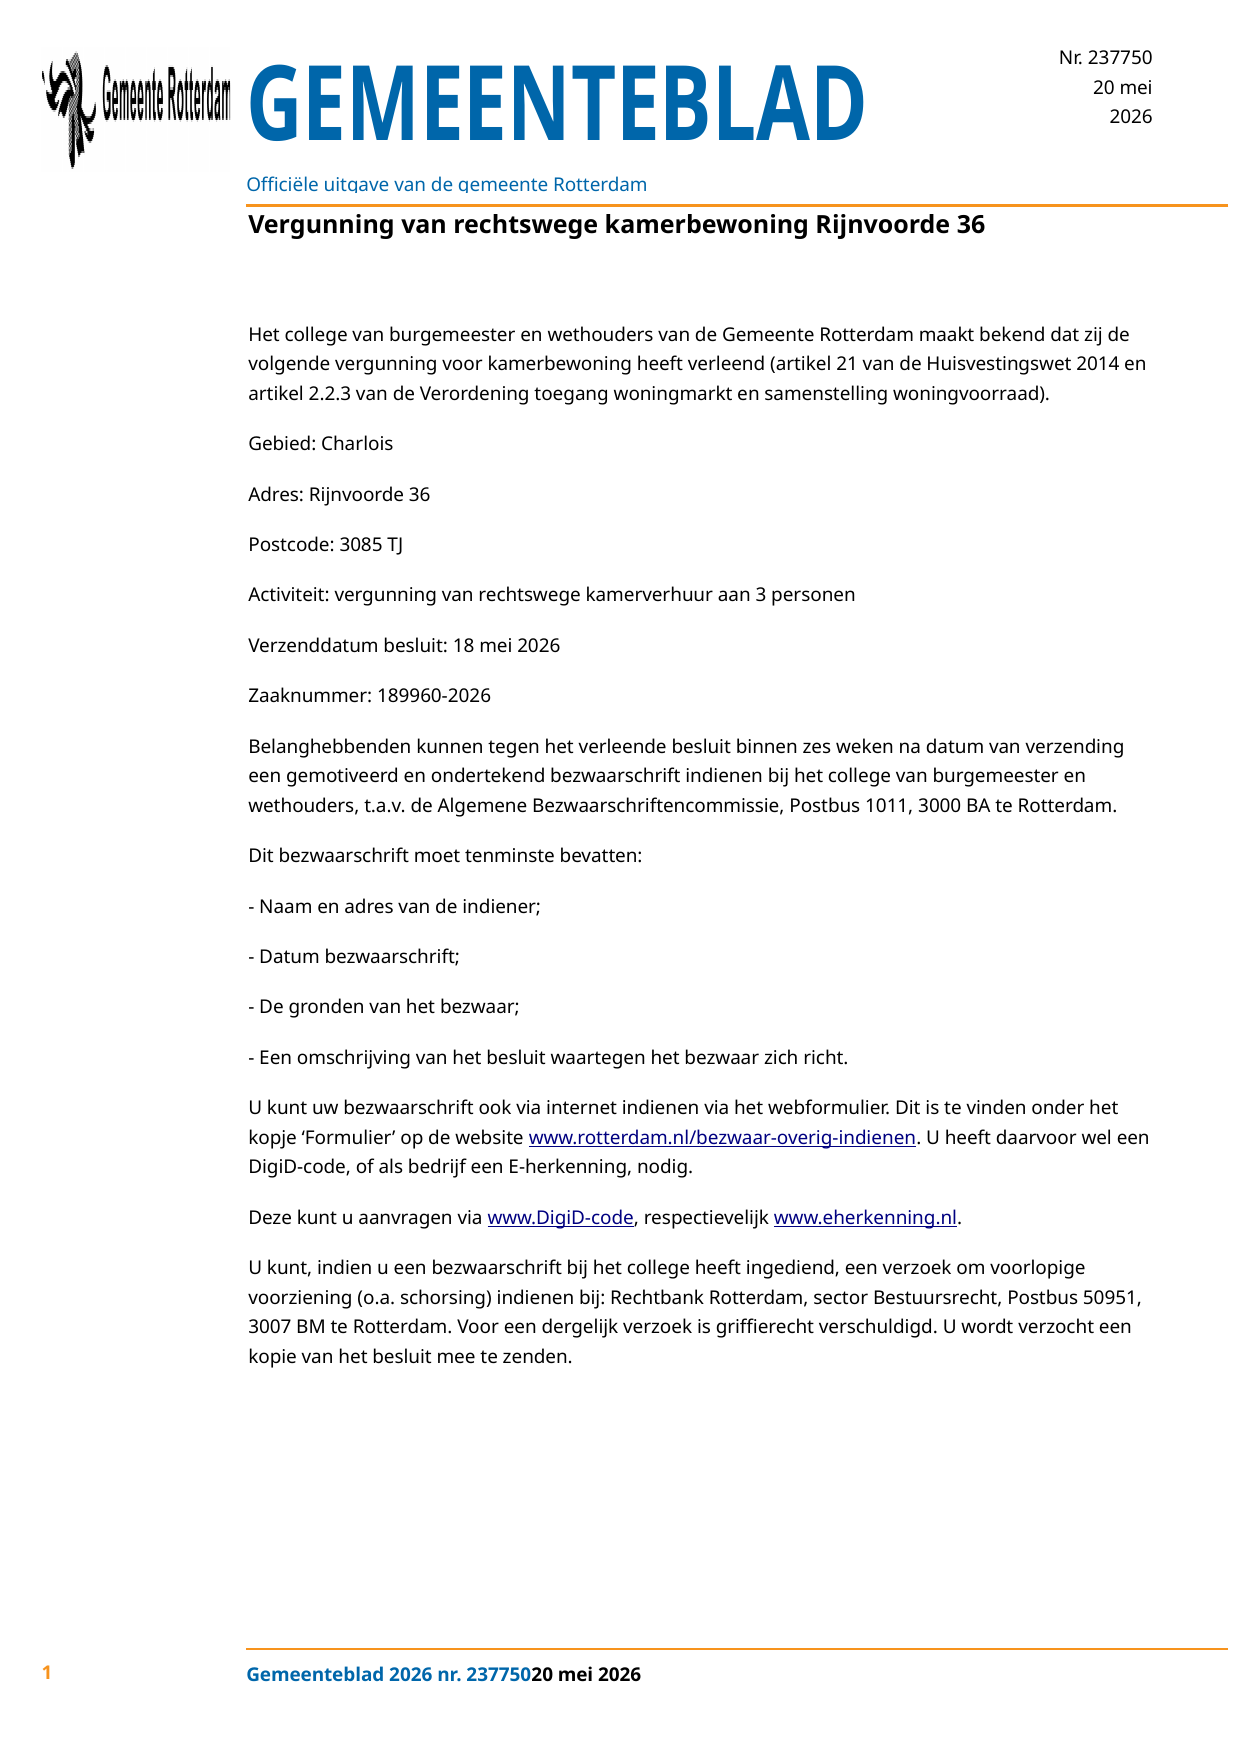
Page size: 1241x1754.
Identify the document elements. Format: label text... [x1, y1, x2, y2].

text U kunt uw bezwaarschrift ook via internet indienen via het webformulier. Dit is te vinden onder het kopje ‘Formulier’ op de website www.rotterdam.nl/bezwaar-overig-indienen. U heeft daarvoor wel een DigiD-code, of als bedrijf een E-herkenning, nodig. [248, 1094, 1152, 1179]
text Postcode: 3085 TJ [248, 531, 1152, 557]
text Vergunning van rechtswege kamerbewoning Rijnvoorde 36 [248, 207, 1152, 241]
picture [41, 47, 231, 172]
text Dit bezwaarschrift moet tenminste bevatten: [248, 842, 1152, 868]
text - De gronden van het bezwaar; [248, 994, 1152, 1019]
text Belanghebbenden kunnen tegen het verleende besluit binnen zes weken na datum van verzending een gemotiveerd en ondertekend bezwaarschrift indienen bij het college van burgemeester en wethouders, t.a.v. de Algemene Bezwaarschriftencommissie, Postbus 1011, 3000 BA te Rotterdam. [248, 733, 1152, 818]
text Deze kunt u aanvragen via www.DigiD-code, respectievelijk www.eherkenning.nl. [248, 1204, 1152, 1230]
text Zaaknummer: 189960-2026 [248, 682, 1152, 708]
text U kunt, indien u een bezwaarschrift bij het college heeft ingediend, een verzoek om voorlopige voorziening (o.a. schorsing) indienen bij: Rechtbank Rotterdam, sector Bestuursrecht, Postbus 50951, 3007 BM te Rotterdam. Voor een dergelijk verzoek is griffierecht verschuldigd. U wordt verzocht een kopie van het besluit mee te zenden. [248, 1254, 1152, 1369]
text - Naam en adres van de indiener; [248, 893, 1152, 918]
text Adres: Rijnvoorde 36 [248, 481, 1152, 506]
text Gebied: Charlois [248, 430, 1152, 456]
text Verzenddatum besluit: 18 mei 2026 [248, 632, 1152, 658]
text - Een omschrijving van het besluit waartegen het bezwaar zich richt. [248, 1044, 1152, 1070]
text Activiteit: vergunning van rechtswege kamerverhuur aan 3 personen [248, 582, 1152, 607]
text Het college van burgemeester en wethouders van de Gemeente Rotterdam maakt bekend dat zij de volgende vergunning voor kamerbewoning heeft verleend (artikel 21 van de Huisvestingswet 2014 en artikel 2.2.3 van de Verordening toegang woningmarkt en samenstelling woningvoorraad). [248, 321, 1152, 406]
text - Datum bezwaarschrift; [248, 943, 1152, 969]
